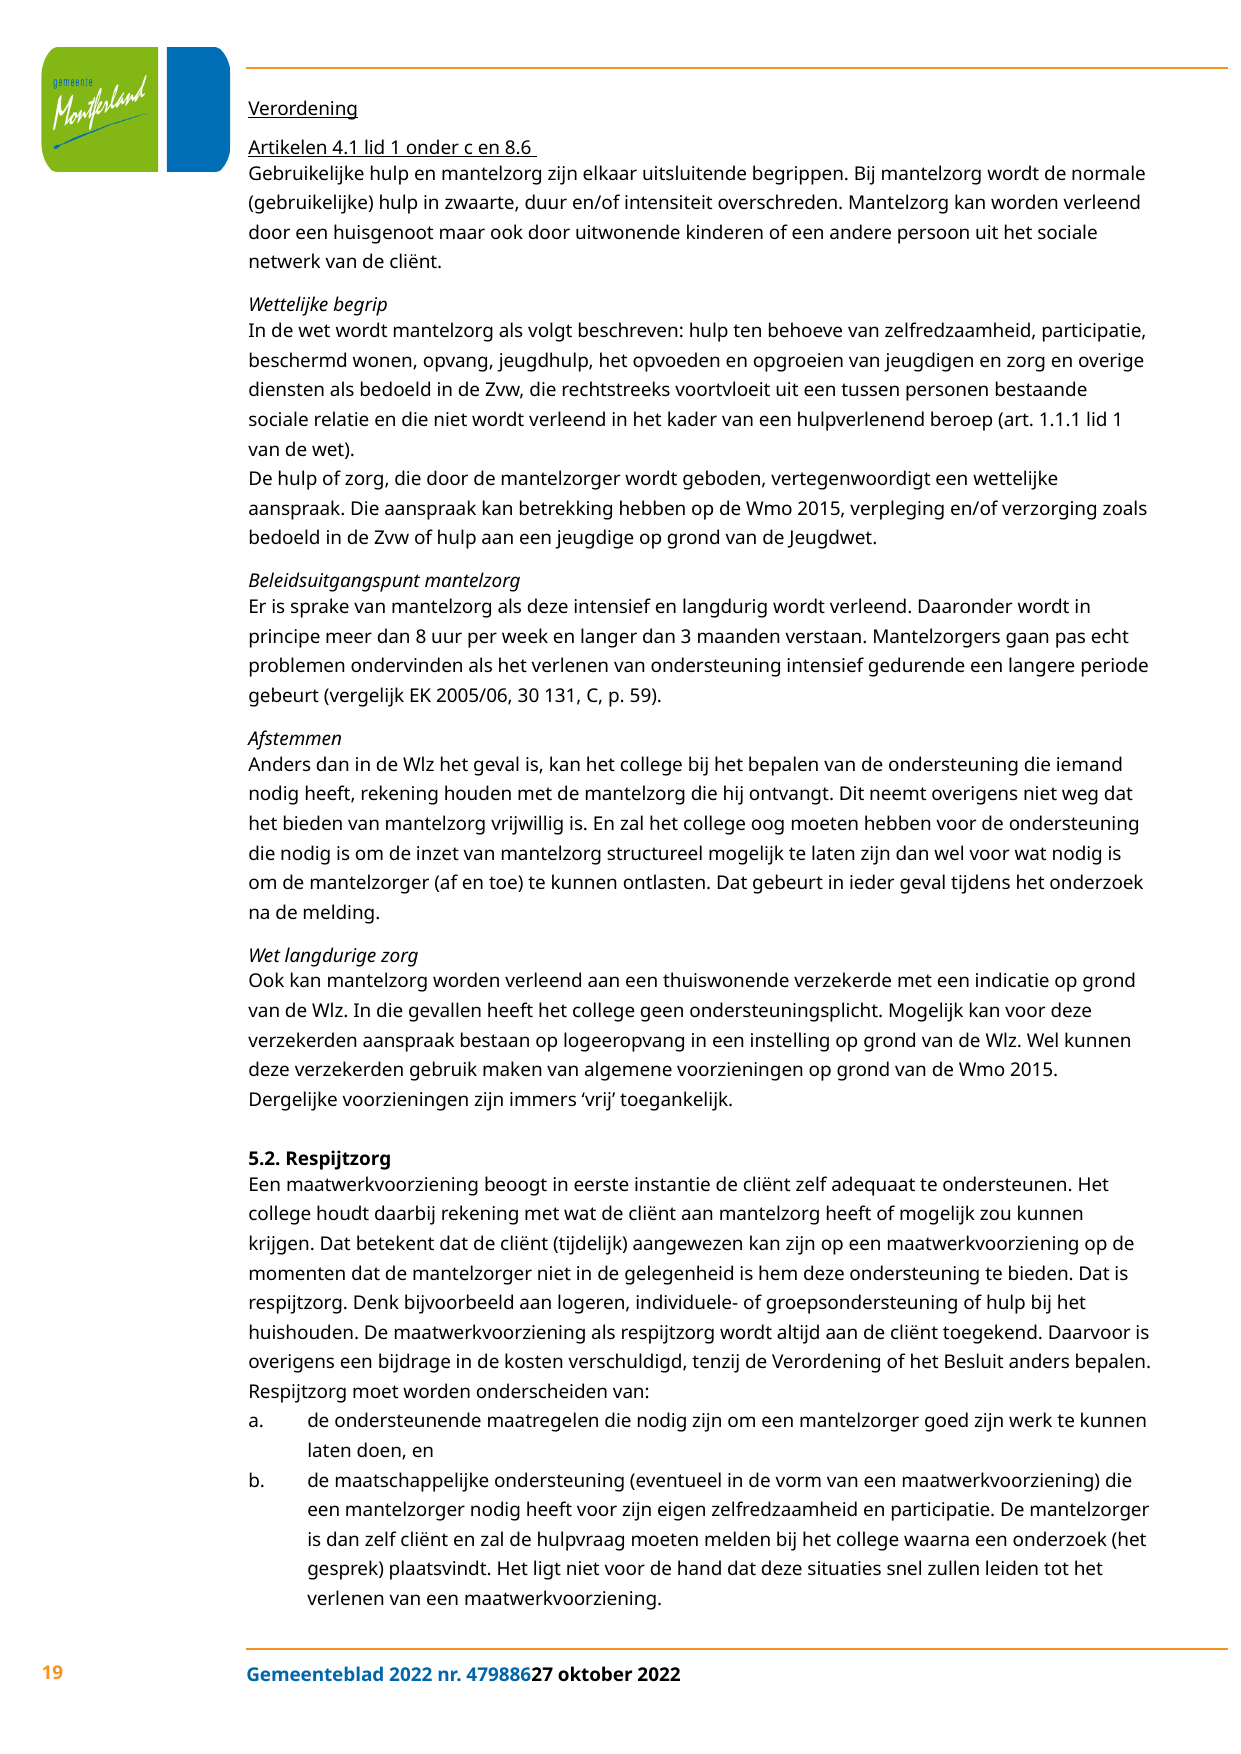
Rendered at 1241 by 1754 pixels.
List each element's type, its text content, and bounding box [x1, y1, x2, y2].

text Verordening [248, 95, 1152, 121]
text Wettelijke begrip [248, 292, 1152, 317]
text 5.2. Respijtzorg [248, 1145, 1152, 1171]
text Gebruikelijke hulp en mantelzorg zijn elkaar uitsluitende begrippen. Bij mantelzorg wordt de normale (gebruikelijke) hulp in zwaarte, duur en/of intensiteit overschreden. Mantelzorg kan worden verleend door een huisgenoot maar ook door uitwonende kinderen of een andere persoon uit het sociale netwerk van de cliënt. [248, 160, 1152, 274]
text Wet langdurige zorg [248, 942, 1152, 968]
picture [41, 47, 231, 172]
list de maatschappelijke ondersteuning (eventueel in de vorm van een maatwerkvoorziening) die een mantelzorger nodig heeft voor zijn eigen zelfredzaamheid en participatie. De mantelzorger is dan zelf cliënt en zal de hulpvraag moeten melden bij het college waarna een onderzoek (het gesprek) plaatsvindt. Het ligt niet voor de hand dat deze situaties snel zullen leiden tot het verlenen van een maatwerkvoorziening. [248, 1467, 1152, 1611]
text Anders dan in de Wlz het geval is, kan het college bij het bepalen van de ondersteuning die iemand nodig heeft, rekening houden met de mantelzorg die hij ontvangt. Dit neemt overigens niet weg dat het bieden van mantelzorg vrijwillig is. En zal het college oog moeten hebben voor de ondersteuning die nodig is om de inzet van mantelzorg structureel mogelijk te laten zijn dan wel voor wat nodig is om de mantelzorger (af en toe) te kunnen ontlasten. Dat gebeurt in ieder geval tijdens het onderzoek na de melding. [248, 751, 1152, 924]
text Artikelen 4.1 lid 1 onder c en 8.6 [248, 134, 1152, 160]
text Ook kan mantelzorg worden verleend aan een thuiswonende verzekerde met een indicatie op grond van de Wlz. In die gevallen heeft het college geen ondersteuningsplicht. Mogelijk kan voor deze verzekerden aanspraak bestaan op logeeropvang in een instelling op grond van de Wlz. Wel kunnen deze verzekerden gebruik maken van algemene voorzieningen op grond van de Wmo 2015. Dergelijke voorzieningen zijn immers ‘vrij’ toegankelijk. [248, 968, 1152, 1112]
text Een maatwerkvoorziening beoogt in eerste instantie de cliënt zelf adequaat te ondersteunen. Het college houdt daarbij rekening met wat de cliënt aan mantelzorg heeft of mogelijk zou kunnen krijgen. Dat betekent dat de cliënt (tijdelijk) aangewezen kan zijn op een maatwerkvoorziening op de momenten dat de mantelzorger niet in de gelegenheid is hem deze ondersteuning te bieden. Dat is respijtzorg. Denk bijvoorbeeld aan logeren, individuele- of groepsondersteuning of hulp bij het huishouden. De maatwerkvoorziening als respijtzorg wordt altijd aan de cliënt toegekend. Daarvoor is overigens een bijdrage in de kosten verschuldigd, tenzij de Verordening of het Besluit anders bepalen. Respijtzorg moet worden onderscheiden van: [248, 1171, 1152, 1404]
text In de wet wordt mantelzorg als volgt beschreven: hulp ten behoeve van zelfredzaamheid, participatie, beschermd wonen, opvang, jeugdhulp, het opvoeden en opgroeien van jeugdigen en zorg en overige diensten als bedoeld in de Zvw, die rechtstreeks voortvloeit uit een tussen personen bestaande sociale relatie en die niet wordt verleend in het kader van een hulpverlenend beroep (art. 1.1.1 lid 1 van de wet). [248, 317, 1152, 461]
text Afstemmen [248, 725, 1152, 751]
text Er is sprake van mantelzorg als deze intensief en langdurig wordt verleend. Daaronder wordt in principe meer dan 8 uur per week en langer dan 3 maanden verstaan. Mantelzorgers gaan pas echt problemen ondervinden als het verlenen van ondersteuning intensief gedurende een langere periode gebeurt (vergelijk EK 2005/06, 30 131, C, p. 59). [248, 593, 1152, 708]
list de ondersteunende maatregelen die nodig zijn om een mantelzorger goed zijn werk te kunnen laten doen, en [248, 1408, 1152, 1463]
text Beleidsuitgangspunt mantelzorg [248, 568, 1152, 593]
text De hulp of zorg, die door de mantelzorger wordt geboden, vertegenwoordigt een wettelijke aanspraak. Die aanspraak kan betrekking hebben op de Wmo 2015, verpleging en/of verzorging zoals bedoeld in de Zvw of hulp aan een jeugdige op grond van de Jeugdwet. [248, 465, 1152, 550]
